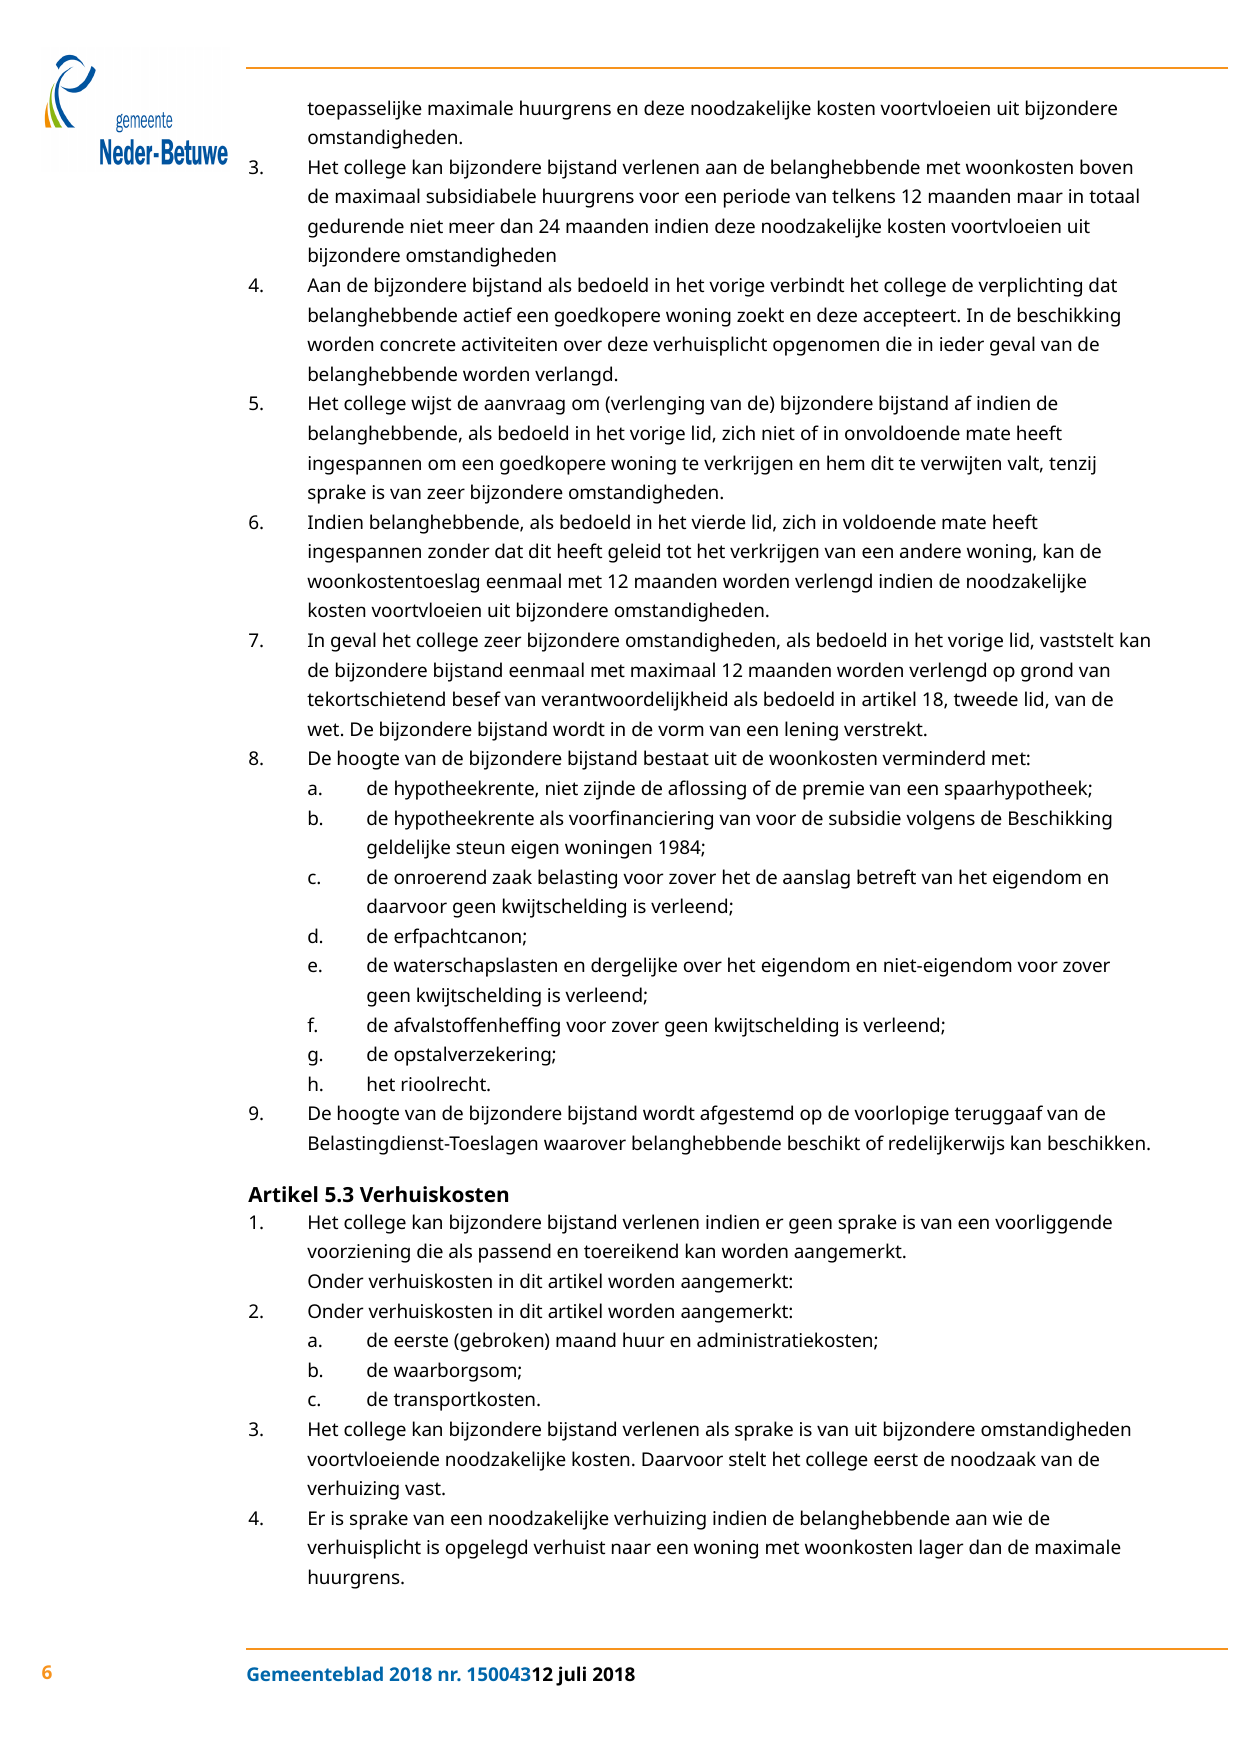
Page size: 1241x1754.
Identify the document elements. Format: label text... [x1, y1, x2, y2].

list Indien belanghebbende, als bedoeld in het vierde lid, zich in voldoende mate heeft ingespannen zonder dat dit heeft geleid tot het verkrijgen van een andere woning, kan de woonkostentoeslag eenmaal met 12 maanden worden verlengd indien de noodzakelijke kosten voortvloeien uit bijzondere omstandigheden. [248, 509, 1152, 623]
picture [41, 47, 231, 172]
list de waterschapslasten en dergelijke over het eigendom en niet-eigendom voor zover geen kwijtschelding is verleend; [307, 953, 1152, 1008]
list De hoogte van de bijzondere bijstand wordt afgestemd op de voorlopige teruggaaf van de Belastingdienst-Toeslagen waarover belanghebbende beschikt of redelijkerwijs kan beschikken. [248, 1101, 1152, 1156]
list de eerste (gebroken) maand huur en administratiekosten; [307, 1327, 1152, 1353]
list Onder verhuiskosten in dit artikel worden aangemerkt: [248, 1268, 1152, 1294]
list de afvalstoffenheffing voor zover geen kwijtschelding is verleend; [307, 1012, 1152, 1038]
list Onder verhuiskosten in dit artikel worden aangemerkt: [248, 1298, 1152, 1323]
list Het college kan bijzondere bijstand verlenen aan de belanghebbende met woonkosten boven de maximaal subsidiabele huurgrens voor een periode van telkens 12 maanden maar in totaal gedurende niet meer dan 24 maanden indien deze noodzakelijke kosten voortvloeien uit bijzondere omstandigheden [248, 154, 1152, 268]
list de opstalverzekering; [307, 1041, 1152, 1067]
list de erfpachtcanon; [307, 923, 1152, 949]
list De hoogte van de bijzondere bijstand bestaat uit de woonkosten verminderd met: [248, 746, 1152, 771]
list de hypotheekrente, niet zijnde de aflossing of de premie van een spaarhypotheek; [307, 775, 1152, 801]
list de transportkosten. [307, 1387, 1152, 1412]
list Het college kan bijzondere bijstand verlenen als sprake is van uit bijzondere omstandigheden voortvloeiende noodzakelijke kosten. Daarvoor stelt het college eerst de noodzaak van de verhuizing vast. [248, 1416, 1152, 1501]
list Aan de bijzondere bijstand als bedoeld in het vorige verbindt het college de verplichting dat belanghebbende actief een goedkopere woning zoekt en deze accepteert. In de beschikking worden concrete activiteiten over deze verhuisplicht opgenomen die in ieder geval van de belanghebbende worden verlangd. [248, 272, 1152, 387]
list Het college kan bijzondere bijstand verlenen indien er geen sprake is van een voorliggende voorziening die als passend en toereikend kan worden aangemerkt. [248, 1209, 1152, 1264]
list In geval het college zeer bijzondere omstandigheden, als bedoeld in het vorige lid, vaststelt kan de bijzondere bijstand eenmaal met maximaal 12 maanden worden verlengd op grond van tekortschietend besef van verantwoordelijkheid als bedoeld in artikel 18, tweede lid, van de wet. De bijzondere bijstand wordt in de vorm van een lening verstrekt. [248, 627, 1152, 742]
list Er is sprake van een noodzakelijke verhuizing indien de belanghebbende aan wie de verhuisplicht is opgelegd verhuist naar een woning met woonkosten lager dan de maximale huurgrens. [248, 1505, 1152, 1590]
list het rioolrecht. [307, 1071, 1152, 1097]
text Artikel 5.3 Verhuiskosten [248, 1181, 1152, 1209]
list toepasselijke maximale huurgrens en deze noodzakelijke kosten voortvloeien uit bijzondere omstandigheden. [248, 95, 1152, 150]
list Het college wijst de aanvraag om (verlenging van de) bijzondere bijstand af indien de belanghebbende, als bedoeld in het vorige lid, zich niet of in onvoldoende mate heeft ingespannen om een goedkopere woning te verkrijgen en hem dit te verwijten valt, tenzij sprake is van zeer bijzondere omstandigheden. [248, 391, 1152, 505]
list de hypotheekrente als voorfinanciering van voor de subsidie volgens de Beschikking geldelijke steun eigen woningen 1984; [307, 805, 1152, 860]
list de onroerend zaak belasting voor zover het de aanslag betreft van het eigendom en daarvoor geen kwijtschelding is verleend; [307, 864, 1152, 919]
list de waarborgsom; [307, 1357, 1152, 1383]
